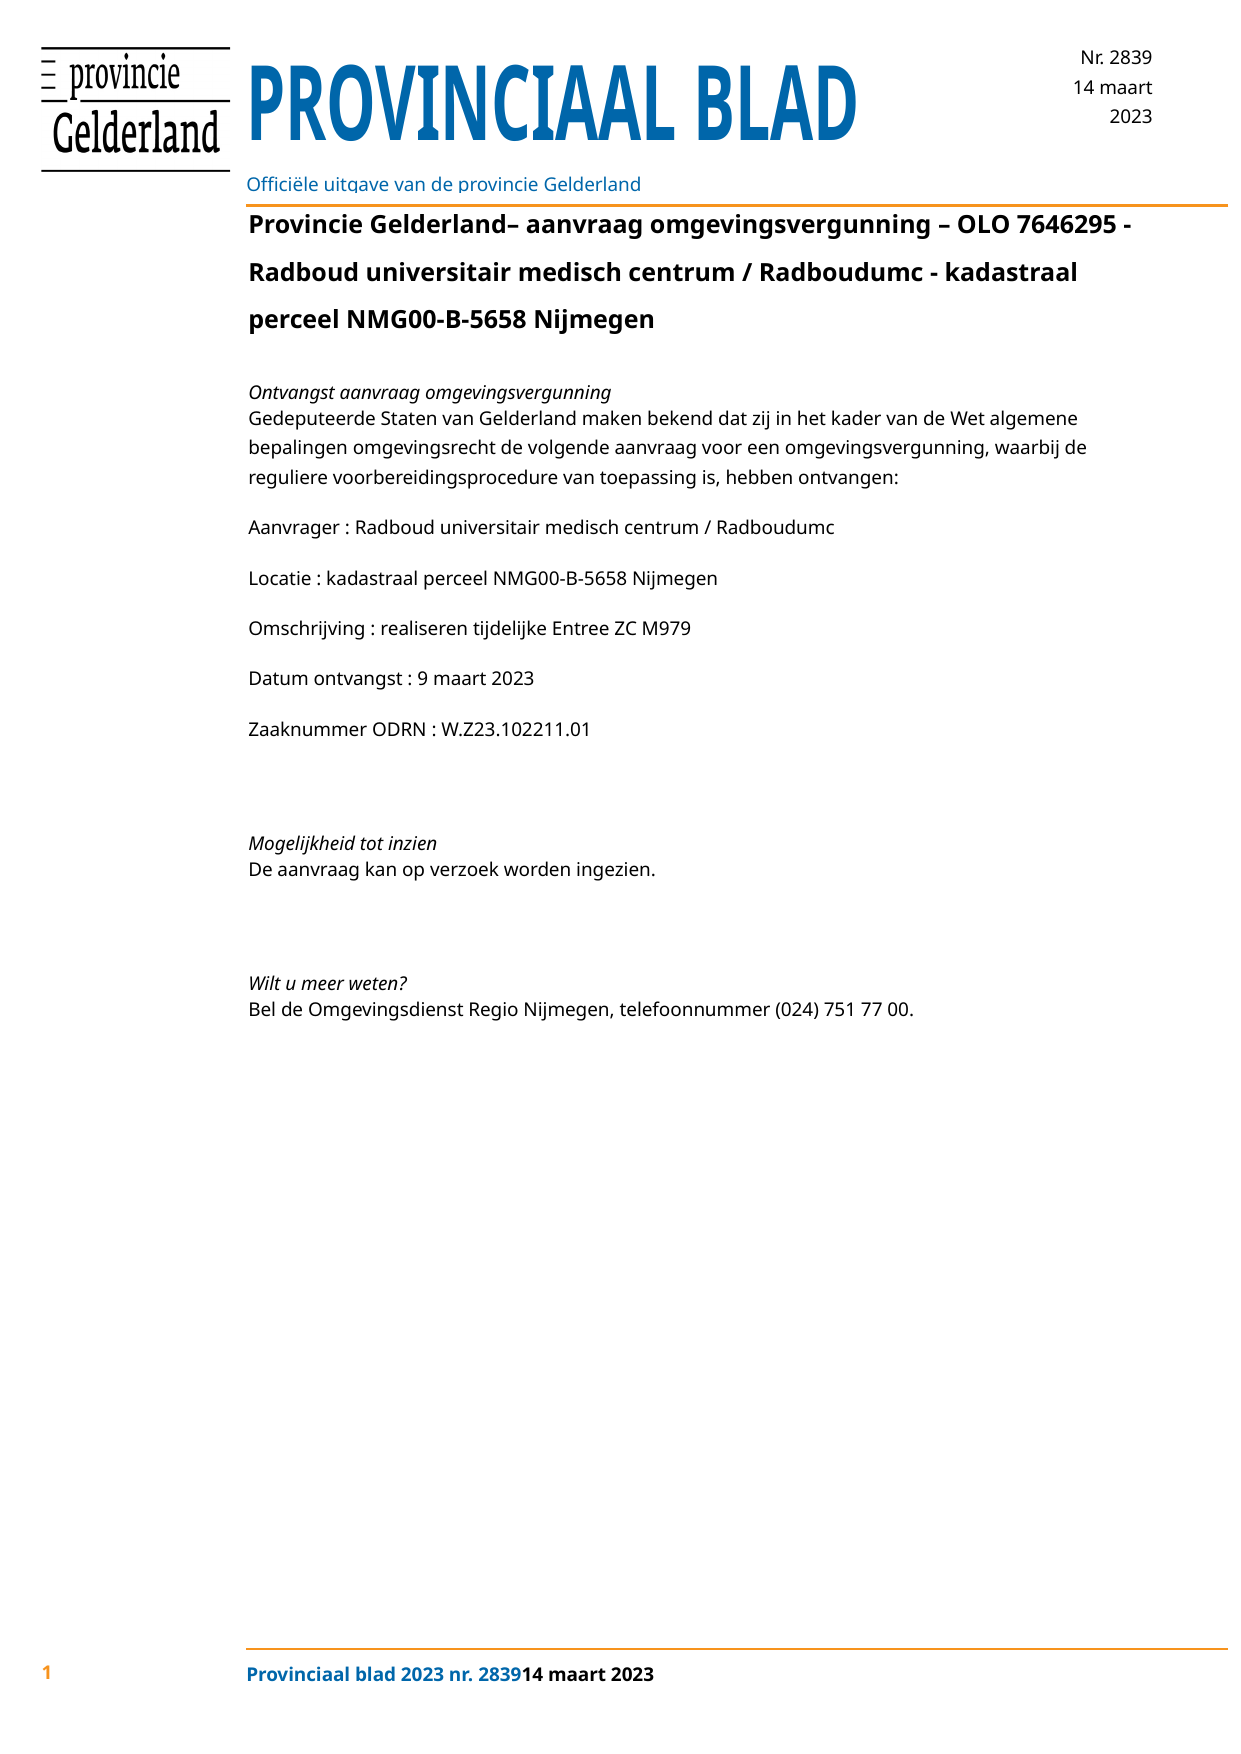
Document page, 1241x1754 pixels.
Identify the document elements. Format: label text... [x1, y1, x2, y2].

text Wilt u meer weten? [248, 971, 1152, 996]
text Provincie Gelderland– aanvraag omgevingsvergunning – OLO 7646295 - Radboud universitair medisch centrum / Radboudumc - kadastraal perceel NMG00-B-5658 Nijmegen [248, 207, 1152, 336]
text Aanvrager : Radboud universitair medisch centrum / Radboudumc [248, 514, 1152, 540]
text Zaaknummer ODRN : W.Z23.102211.01 [248, 716, 1152, 742]
text Locatie : kadastraal perceel NMG00-B-5658 Nijmegen [248, 565, 1152, 591]
text Mogelijkheid tot inzien [248, 830, 1152, 856]
text Ontvangst aanvraag omgevingsvergunning [248, 379, 1152, 405]
picture [41, 47, 231, 172]
text De aanvraag kan op verzoek worden ingezien. [248, 856, 1152, 882]
text Omschrijving : realiseren tijdelijke Entree ZC M979 [248, 615, 1152, 641]
text Gedeputeerde Staten van Gelderland maken bekend dat zij in het kader van de Wet algemene bepalingen omgevingsrecht de volgende aanvraag voor een omgevingsvergunning, waarbij de reguliere voorbereidingsprocedure van toepassing is, hebben ontvangen: [248, 405, 1152, 490]
text Datum ontvangst : 9 maart 2023 [248, 666, 1152, 691]
text Bel de Omgevingsdienst Regio Nijmegen, telefoonnummer (024) 751 77 00. [248, 996, 1152, 1022]
